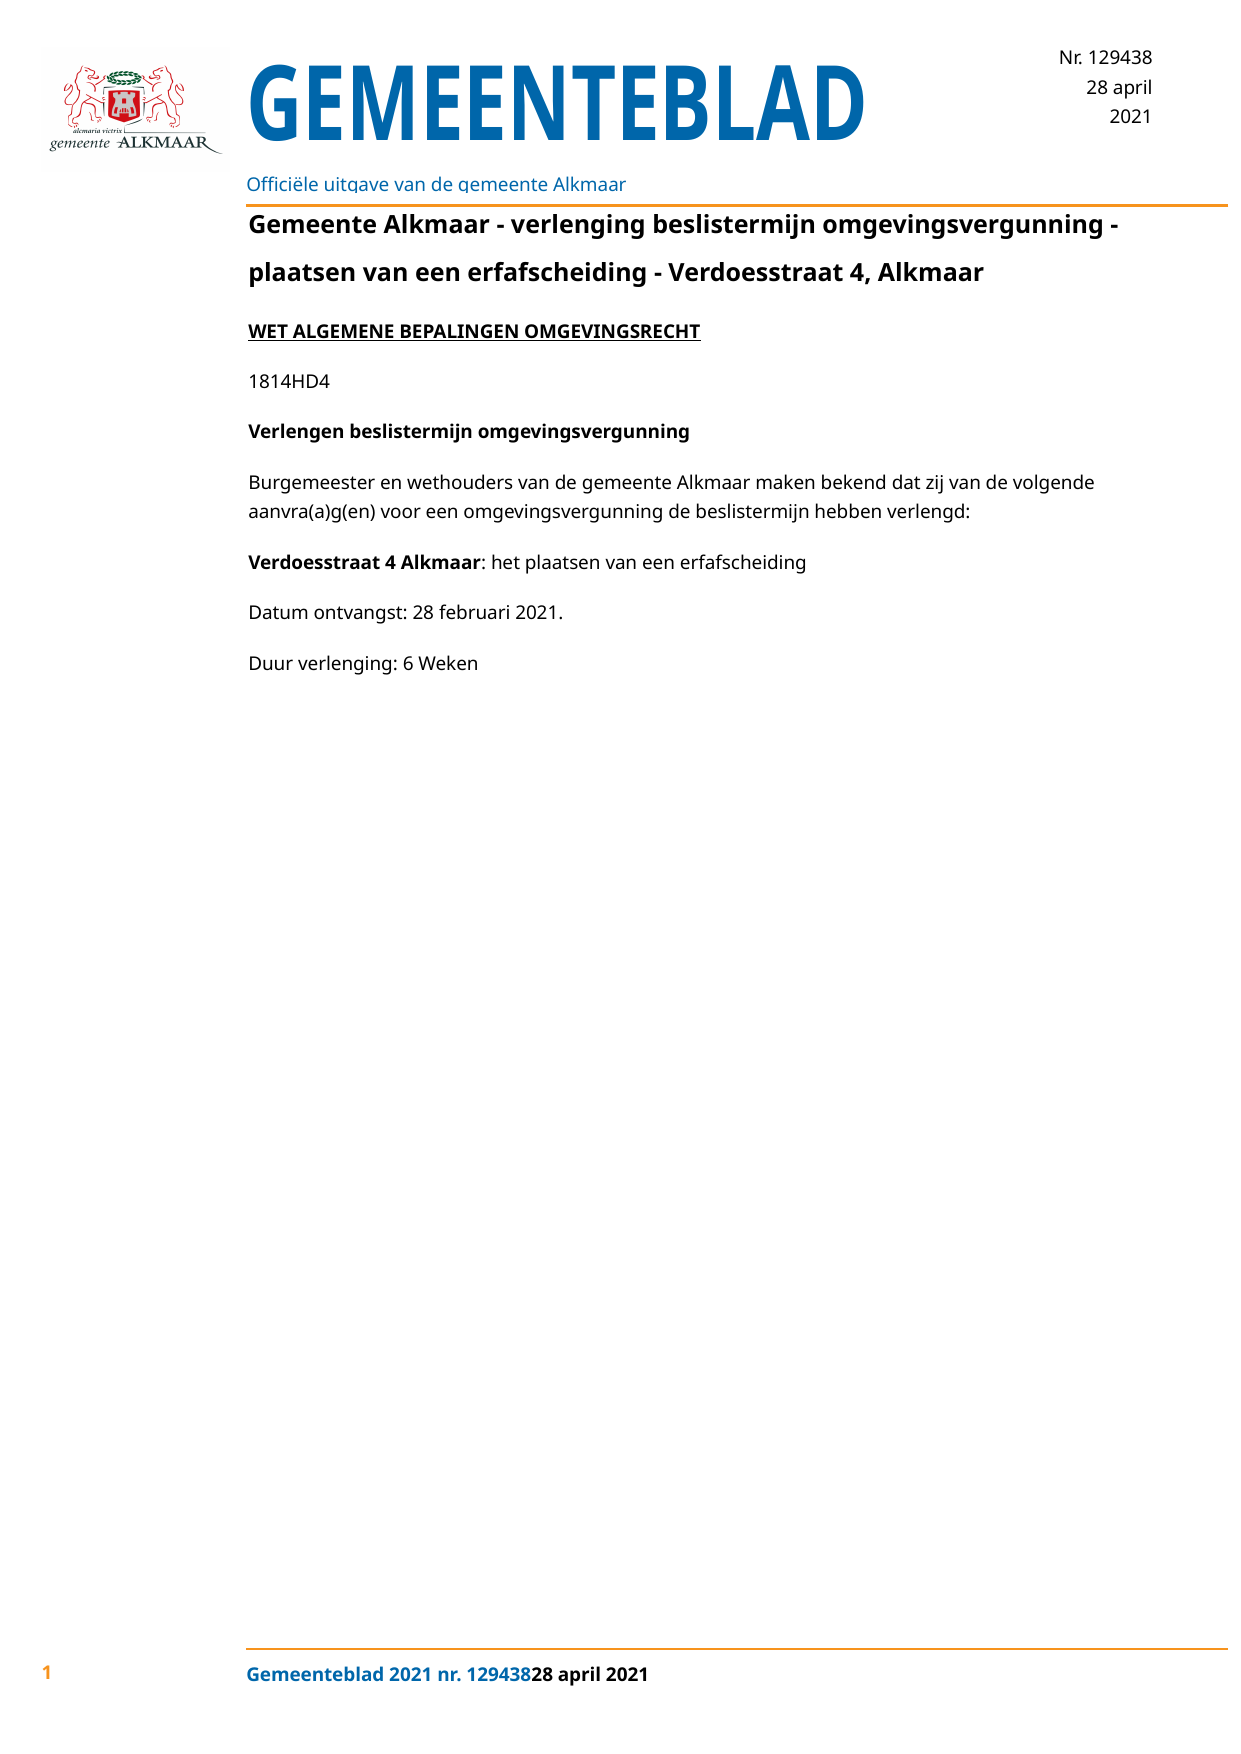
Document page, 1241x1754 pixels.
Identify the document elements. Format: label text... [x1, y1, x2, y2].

text WET ALGEMENE BEPALINGEN OMGEVINGSRECHT [248, 318, 1152, 344]
text Burgemeester en wethouders van de gemeente Alkmaar maken bekend dat zij van de volgende aanvra(a)g(en) voor een omgevingsvergunning de beslistermijn hebben verlengd: [248, 469, 1152, 524]
text Datum ontvangst: 28 februari 2021. [248, 599, 1152, 625]
picture [41, 47, 231, 172]
text Gemeente Alkmaar - verlenging beslistermijn omgevingsvergunning - plaatsen van een erfafscheiding - Verdoesstraat 4, Alkmaar [248, 207, 1152, 288]
text 1814HD4 [248, 368, 1152, 394]
text Verdoesstraat 4 Alkmaar: het plaatsen van een erfafscheiding [248, 549, 1152, 575]
text Verlengen beslistermijn omgevingsvergunning [248, 419, 1152, 444]
text Duur verlenging: 6 Weken [248, 650, 1152, 676]
